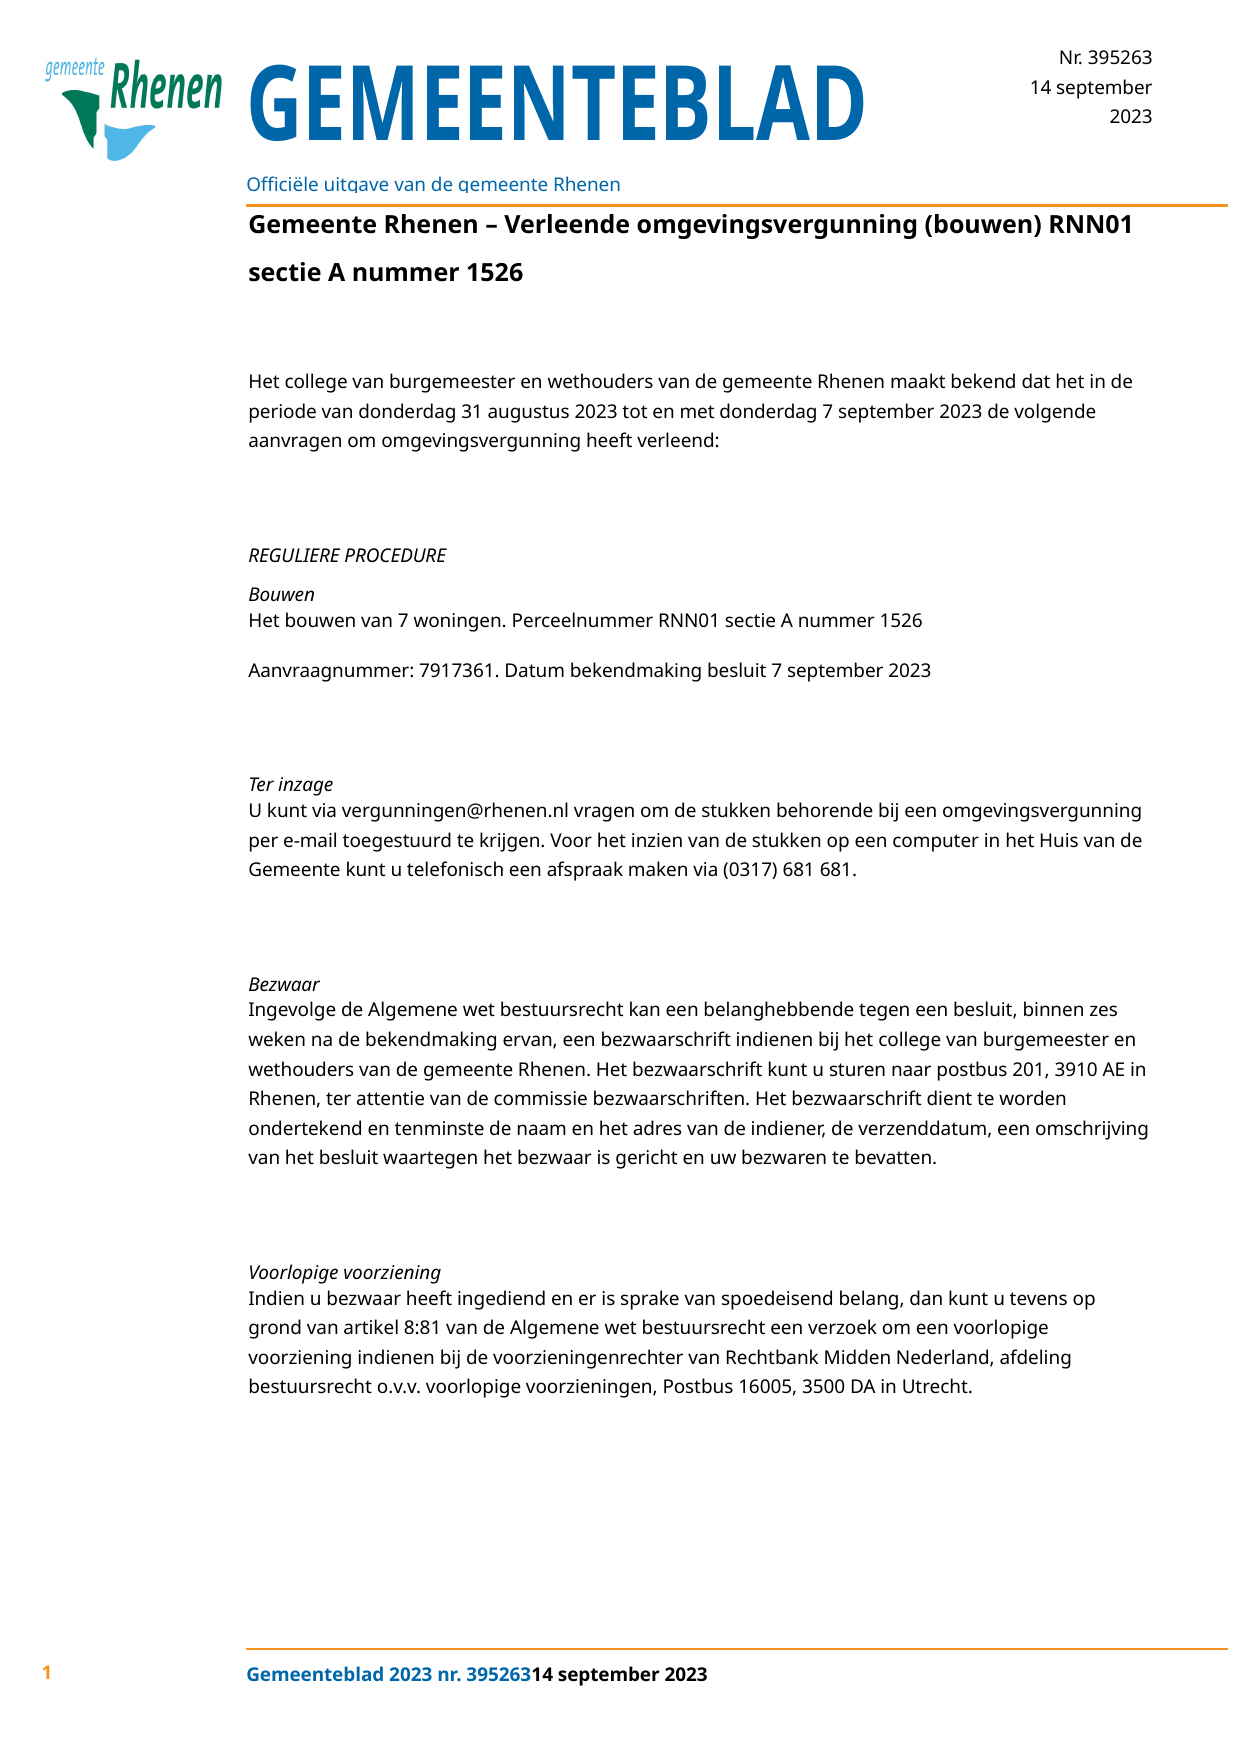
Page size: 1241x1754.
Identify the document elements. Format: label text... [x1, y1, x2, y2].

text Aanvraagnummer: 7917361. Datum bekendmaking besluit 7 september 2023 [248, 657, 1152, 683]
text Gemeente Rhenen – Verleende omgevingsvergunning (bouwen) RNN01 sectie A nummer 1526 [248, 207, 1152, 288]
text U kunt via vergunningen@rhenen.nl vragen om de stukken behorende bij een omgevingsvergunning per e-mail toegestuurd te krijgen. Voor het inzien van de stukken op een computer in het Huis van de Gemeente kunt u telefonisch een afspraak maken via (0317) 681 681. [248, 797, 1152, 882]
text Het bouwen van 7 woningen. Perceelnummer RNN01 sectie A nummer 1526 [248, 607, 1152, 633]
picture [41, 47, 231, 172]
text Ter inzage [248, 772, 1152, 797]
text Bezwaar [248, 971, 1152, 997]
text Indien u bezwaar heeft ingediend en er is sprake van spoedeisend belang, dan kunt u tevens op grond van artikel 8:81 van de Algemene wet bestuursrecht een verzoek om een voorlopige voorziening indienen bij de voorzieningenrechter van Rechtbank Midden Nederland, afdeling bestuursrecht o.v.v. voorlopige voorzieningen, Postbus 16005, 3500 DA in Utrecht. [248, 1285, 1152, 1399]
text Voorlopige voorziening [248, 1259, 1152, 1285]
text Bouwen [248, 581, 1152, 607]
text Het college van burgemeester en wethouders van de gemeente Rhenen maakt bekend dat het in de periode van donderdag 31 augustus 2023 tot en met donderdag 7 september 2023 de volgende aanvragen om omgevingsvergunning heeft verleend: [248, 368, 1152, 453]
text Ingevolge de Algemene wet bestuursrecht kan een belanghebbende tegen een besluit, binnen zes weken na de bekendmaking ervan, een bezwaarschrift indienen bij het college van burgemeester en wethouders van de gemeente Rhenen. Het bezwaarschrift kunt u sturen naar postbus 201, 3910 AE in Rhenen, ter attentie van de commissie bezwaarschriften. Het bezwaarschrift dient te worden ondertekend en tenminste de naam en het adres van de indiener, de verzenddatum, een omschrijving van het besluit waartegen het bezwaar is gericht en uw bezwaren te bevatten. [248, 997, 1152, 1170]
text REGULIERE PROCEDURE [248, 542, 1152, 568]
